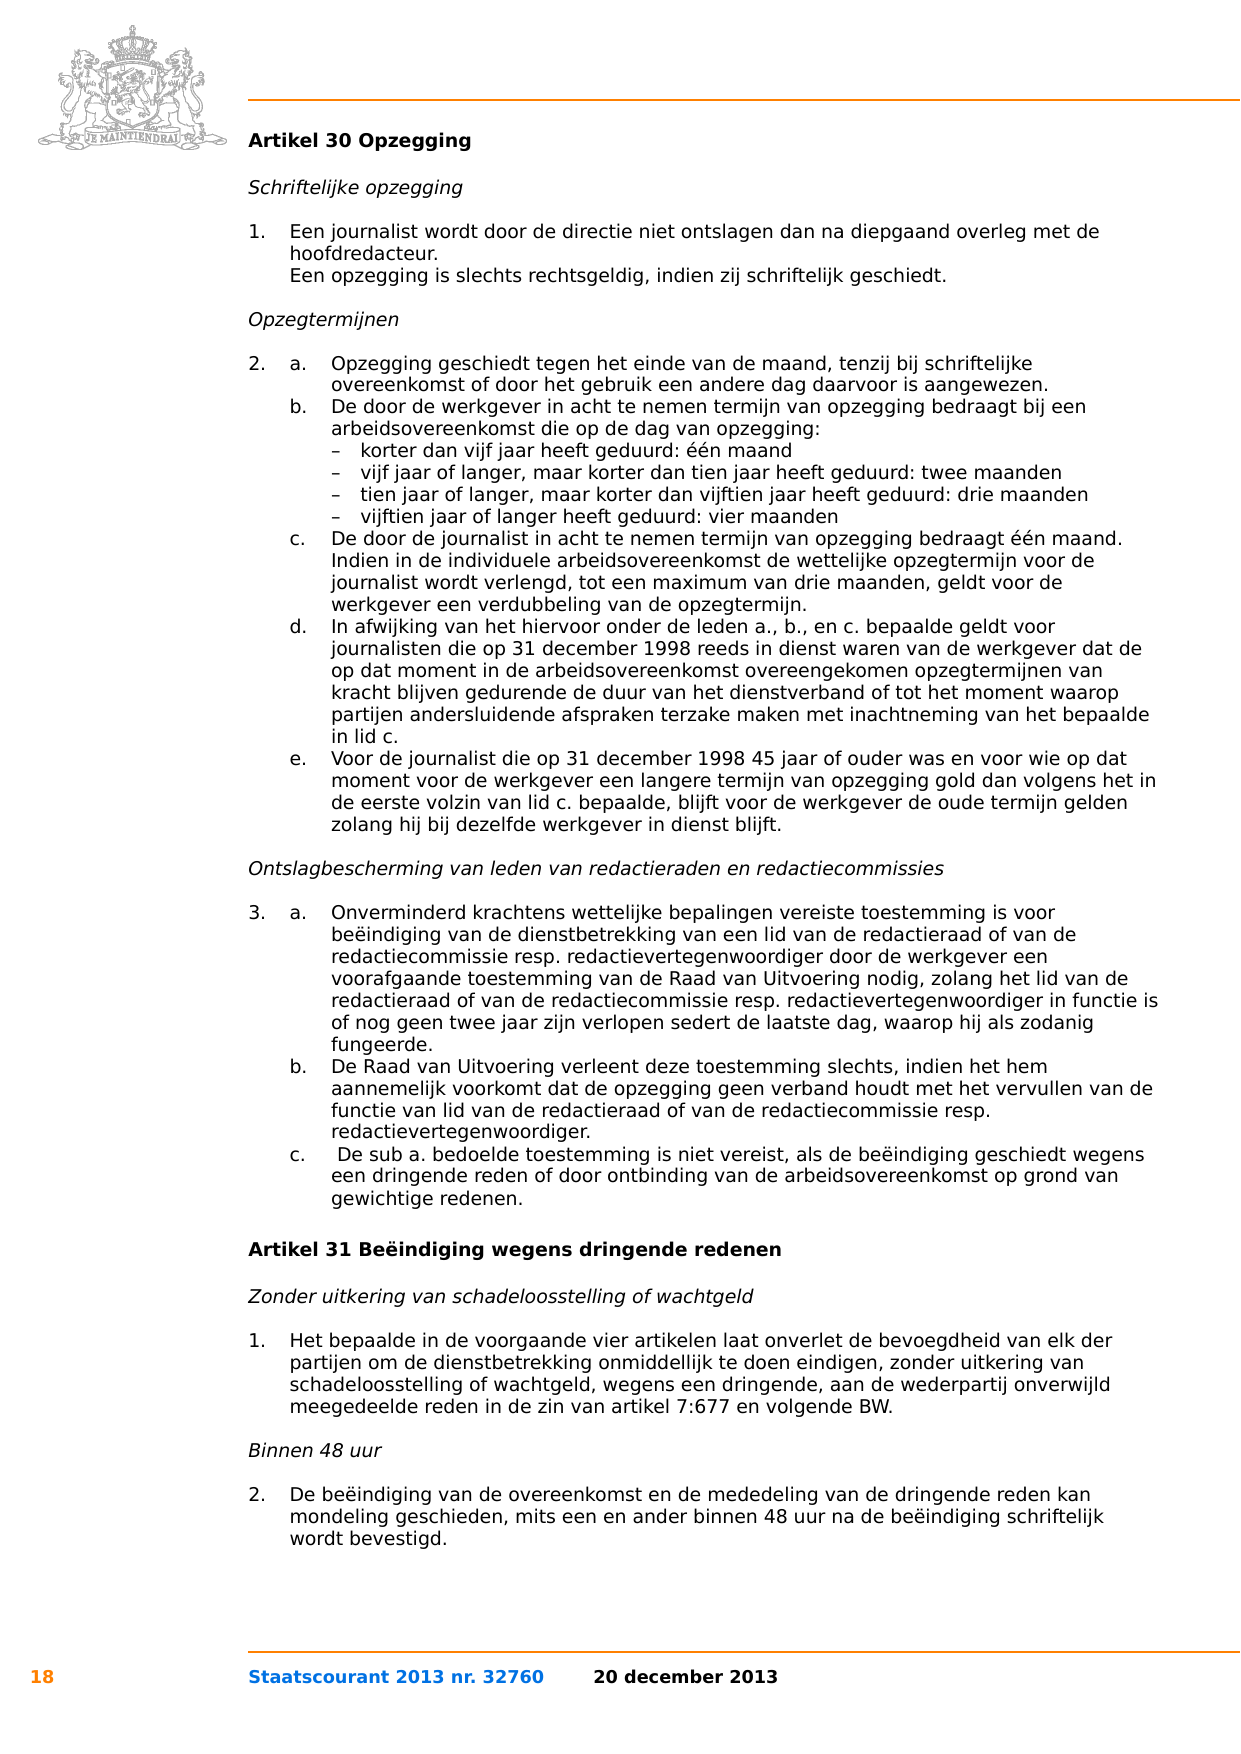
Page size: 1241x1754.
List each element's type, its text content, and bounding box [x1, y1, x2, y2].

subtitle Binnen 48 uur [248, 1440, 1163, 1462]
text Indien in de individuele arbeidsovereenkomst de wettelijke opzegtermijn voor de journalist wordt verlengd, tot een maximum van drie maanden, geldt voor de werkgever een verdubbeling van de opzegtermijn. [331, 550, 1163, 616]
subtitle Schriftelijke opzegging [248, 177, 1163, 199]
subtitle Artikel 31 Beëindiging wegens dringende redenen [248, 1239, 1163, 1261]
subtitle Artikel 30 Opzegging [248, 130, 1163, 152]
text – vijftien jaar of langer heeft geduurd: vier maanden [331, 506, 1163, 528]
text d. In afwijking van het hiervoor onder de leden a., b., en c. bepaalde geldt voor journalisten die op 31 december 1998 reeds in dienst waren van de werkgever dat de op dat moment in de arbeidsovereenkomst overeengekomen opzegtermijnen van kracht blijven gedurende de duur van het dienstverband of tot het moment waarop partijen andersluidende afspraken terzake maken met inachtneming van het bepaalde in lid c. [289, 616, 1163, 748]
text b. De door de werkgever in acht te nemen termijn van opzegging bedraagt bij een arbeidsovereenkomst die op de dag van opzegging: [289, 396, 1163, 440]
subtitle Ontslagbescherming van leden van redactieraden en redactiecommissies [248, 858, 1163, 880]
picture [38, 25, 227, 150]
text c. De door de journalist in acht te nemen termijn van opzegging bedraagt één maand. [289, 528, 1163, 550]
text 1. Een journalist wordt door de directie niet ontslagen dan na diepgaand overleg met de hoofdredacteur. [248, 221, 1163, 265]
text b. De Raad van Uitvoering verleent deze toestemming slechts, indien het hem aannemelijk voorkomt dat de opzegging geen verband houdt met het vervullen van de functie van lid van de redactieraad of van de redactiecommissie resp. redactievertegenwoordiger. [289, 1056, 1163, 1143]
text – tien jaar of langer, maar korter dan vijftien jaar heeft geduurd: drie maanden [331, 484, 1163, 506]
text c. De sub a. bedoelde toestemming is niet vereist, als de beëindiging geschiedt wegens een dringende reden of door ontbinding van de arbeidsovereenkomst op grond van gewichtige redenen. [289, 1143, 1163, 1209]
subtitle Opzegtermijnen [248, 308, 1163, 331]
text – vijf jaar of langer, maar korter dan tien jaar heeft geduurd: twee maanden [331, 462, 1163, 484]
text 3. a. Onverminderd krachtens wettelijke bepalingen vereiste toestemming is voor beëindiging van de dienstbetrekking van een lid van de redactieraad of van de redactiecommissie resp. redactievertegenwoordiger door de werkgever een voorafgaande toestemming van de Raad van Uitvoering nodig, zolang het lid van de redactieraad of van de redactiecommissie resp. redactievertegenwoordiger in functie is of nog geen twee jaar zijn verlopen sedert de laatste dag, waarop hij als zodanig fungeerde. [248, 902, 1163, 1056]
text 2. De beëindiging van de overeenkomst en de mededeling van de dringende reden kan mondeling geschieden, mits een en ander binnen 48 uur na de beëindiging schriftelijk wordt bevestigd. [248, 1484, 1163, 1550]
text Een opzegging is slechts rechtsgeldig, indien zij schriftelijk geschiedt. [289, 265, 1163, 287]
text 1. Het bepaalde in de voorgaande vier artikelen laat onverlet de bevoegdheid van elk der partijen om de dienstbetrekking onmiddellijk te doen eindigen, zonder uitkering van schadeloosstelling of wachtgeld, wegens een dringende, aan de wederpartij onverwijld meegedeelde reden in de zin van artikel 7:677 en volgende BW. [248, 1330, 1163, 1418]
text – korter dan vijf jaar heeft geduurd: één maand [331, 440, 1163, 462]
text e. Voor de journalist die op 31 december 1998 45 jaar of ouder was en voor wie op dat moment voor de werkgever een langere termijn van opzegging gold dan volgens het in de eerste volzin van lid c. bepaalde, blijft voor de werkgever de oude termijn gelden zolang hij bij dezelfde werkgever in dienst blijft. [289, 748, 1163, 836]
subtitle Zonder uitkering van schadeloosstelling of wachtgeld [248, 1286, 1163, 1308]
text 2. a. Opzegging geschiedt tegen het einde van de maand, tenzij bij schriftelijke overeenkomst of door het gebruik een andere dag daarvoor is aangewezen. [248, 352, 1163, 396]
